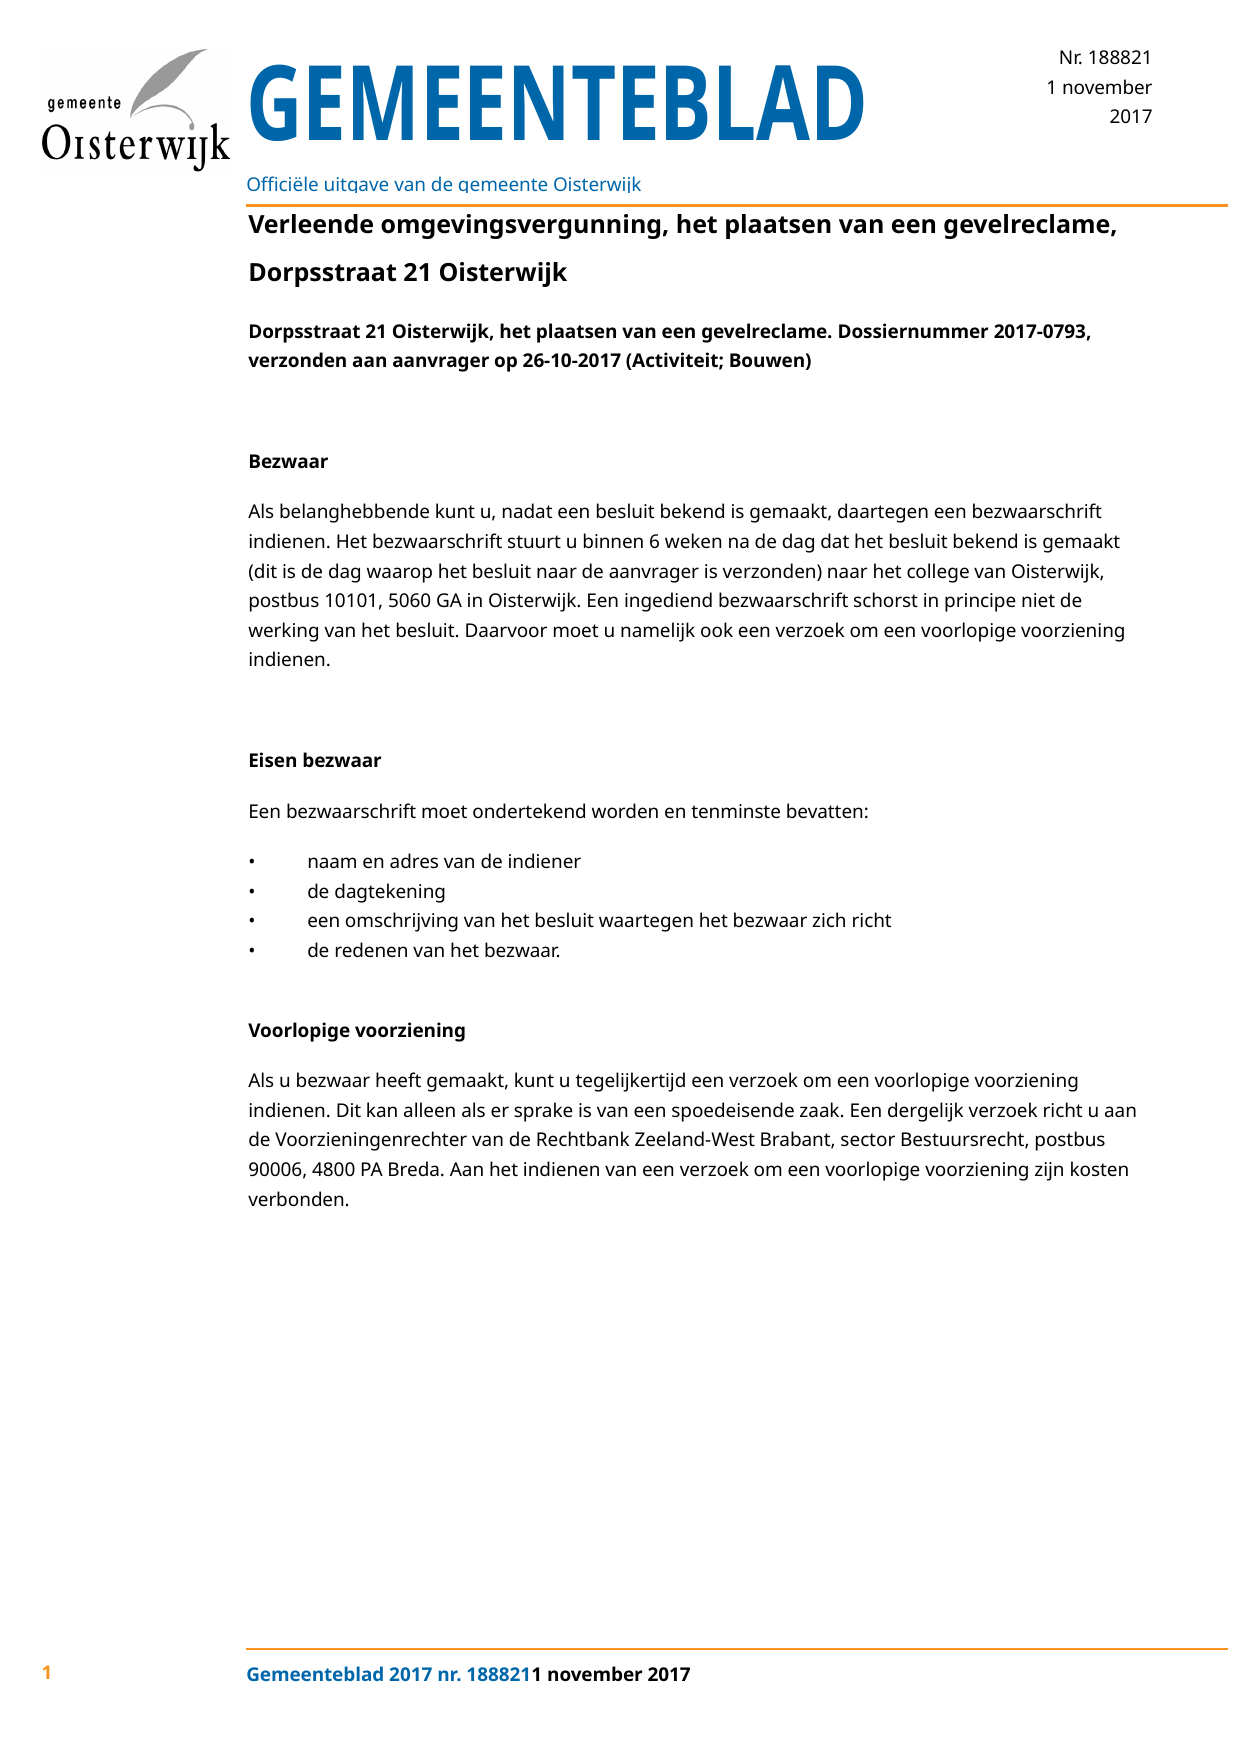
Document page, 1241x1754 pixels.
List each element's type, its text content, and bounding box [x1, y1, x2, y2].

list naam en adres van de indiener [248, 848, 1152, 874]
list de redenen van het bezwaar. [248, 937, 1152, 963]
text Dorpsstraat 21 Oisterwijk, het plaatsen van een gevelreclame. Dossiernummer 2017-0793, verzonden aan aanvrager op 26-10-2017 (Activiteit; Bouwen) [248, 318, 1152, 373]
text Een bezwaarschrift moet ondertekend worden en tenminste bevatten: [248, 798, 1152, 824]
text Als u bezwaar heeft gemaakt, kunt u tegelijkertijd een verzoek om een voorlopige voorziening indienen. Dit kan alleen als er sprake is van een spoedeisende zaak. Een dergelijk verzoek richt u aan de Voorzieningenrechter van de Rechtbank Zeeland-West Brabant, sector Bestuursrecht, postbus 90006, 4800 PA Breda. Aan het indienen van een verzoek om een voorlopige voorziening zijn kosten verbonden. [248, 1067, 1152, 1212]
text Verleende omgevingsvergunning, het plaatsen van een gevelreclame, Dorpsstraat 21 Oisterwijk [248, 207, 1152, 288]
list een omschrijving van het besluit waartegen het bezwaar zich richt [248, 907, 1152, 933]
text Eisen bezwaar [248, 747, 1152, 773]
picture [41, 47, 231, 172]
text Voorlopige voorziening [248, 1017, 1152, 1043]
text Bezwaar [248, 448, 1152, 474]
list de dagtekening [248, 878, 1152, 904]
text Als belanghebbende kunt u, nadat een besluit bekend is gemaakt, daartegen een bezwaarschrift indienen. Het bezwaarschrift stuurt u binnen 6 weken na de dag dat het besluit bekend is gemaakt (dit is de dag waarop het besluit naar de aanvrager is verzonden) naar het college van Oisterwijk, postbus 10101, 5060 GA in Oisterwijk. Een ingediend bezwaarschrift schorst in principe niet de werking van het besluit. Daarvoor moet u namelijk ook een verzoek om een voorlopige voorziening indienen. [248, 499, 1152, 672]
